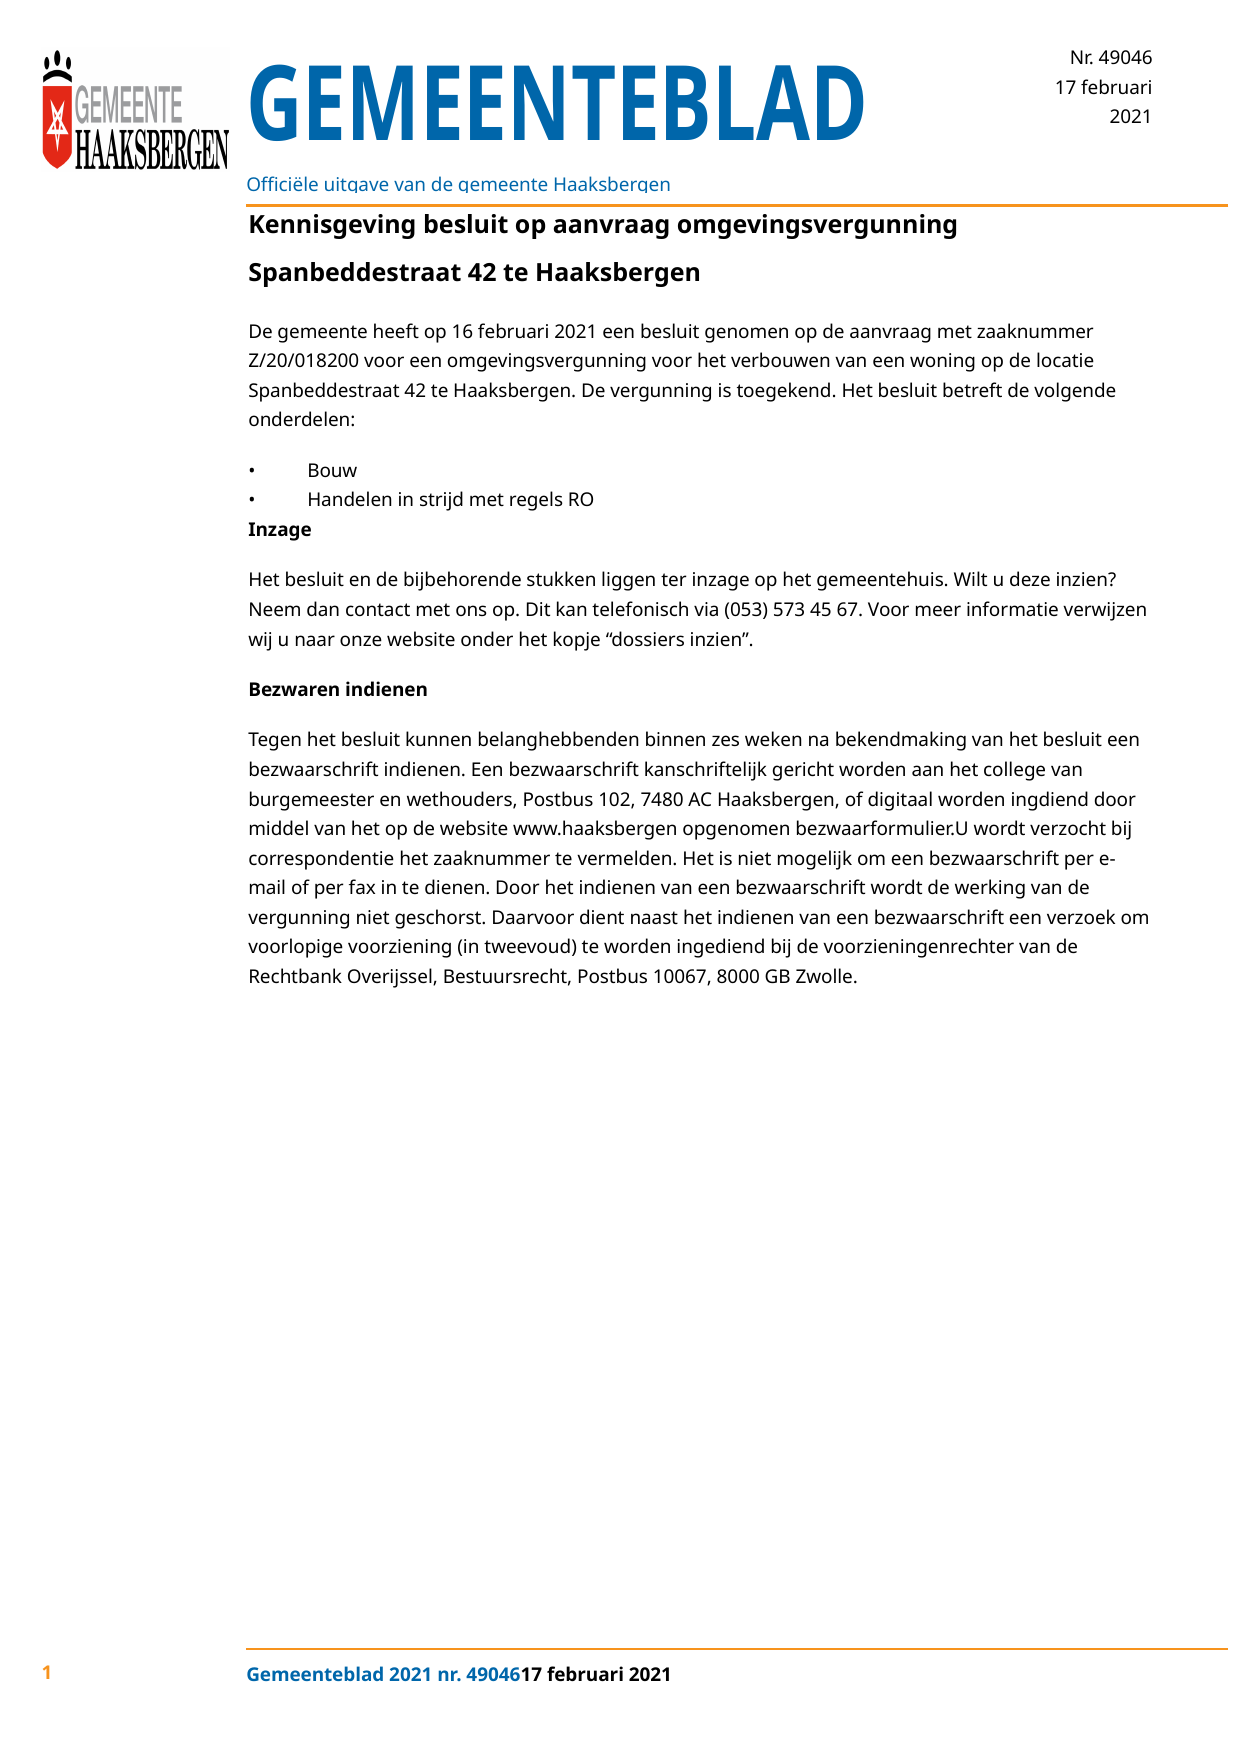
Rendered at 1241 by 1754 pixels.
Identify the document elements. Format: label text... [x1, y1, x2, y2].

text Inzage [248, 516, 1152, 542]
text Tegen het besluit kunnen belanghebbenden binnen zes weken na bekendmaking van het besluit een bezwaarschrift indienen. Een bezwaarschrift kanschriftelijk gericht worden aan het college van burgemeester en wethouders, Postbus 102, 7480 AC Haaksbergen, of digitaal worden ingdiend door middel van het op de website www.haaksbergen opgenomen bezwaarformulier.U wordt verzocht bij correspondentie het zaaknummer te vermelden. Het is niet mogelijk om een bezwaarschrift per e-mail of per fax in te dienen. Door het indienen van een bezwaarschrift wordt de werking van de vergunning niet geschorst. Daarvoor dient naast het indienen van een bezwaarschrift een verzoek om voorlopige voorziening (in tweevoud) te worden ingediend bij de voorzieningenrechter van de Rechtbank Overijssel, Bestuursrecht, Postbus 10067, 8000 GB Zwolle. [248, 727, 1152, 989]
list Handelen in strijd met regels RO [248, 487, 1152, 512]
text Het besluit en de bijbehorende stukken liggen ter inzage op het gemeentehuis. Wilt u deze inzien? Neem dan contact met ons op. Dit kan telefonisch via (053) 573 45 67. Voor meer informatie verwijzen wij u naar onze website onder het kopje “dossiers inzien”. [248, 567, 1152, 652]
text Kennisgeving besluit op aanvraag omgevingsvergunning Spanbeddestraat 42 te Haaksbergen [248, 207, 1152, 288]
text Bezwaren indienen [248, 676, 1152, 702]
picture [41, 47, 231, 172]
text De gemeente heeft op 16 februari 2021 een besluit genomen op de aanvraag met zaaknummer Z/20/018200 voor een omgevingsvergunning voor het verbouwen van een woning op de locatie Spanbeddestraat 42 te Haaksbergen. De vergunning is toegekend. Het besluit betreft de volgende onderdelen: [248, 318, 1152, 432]
list Bouw [248, 457, 1152, 483]
